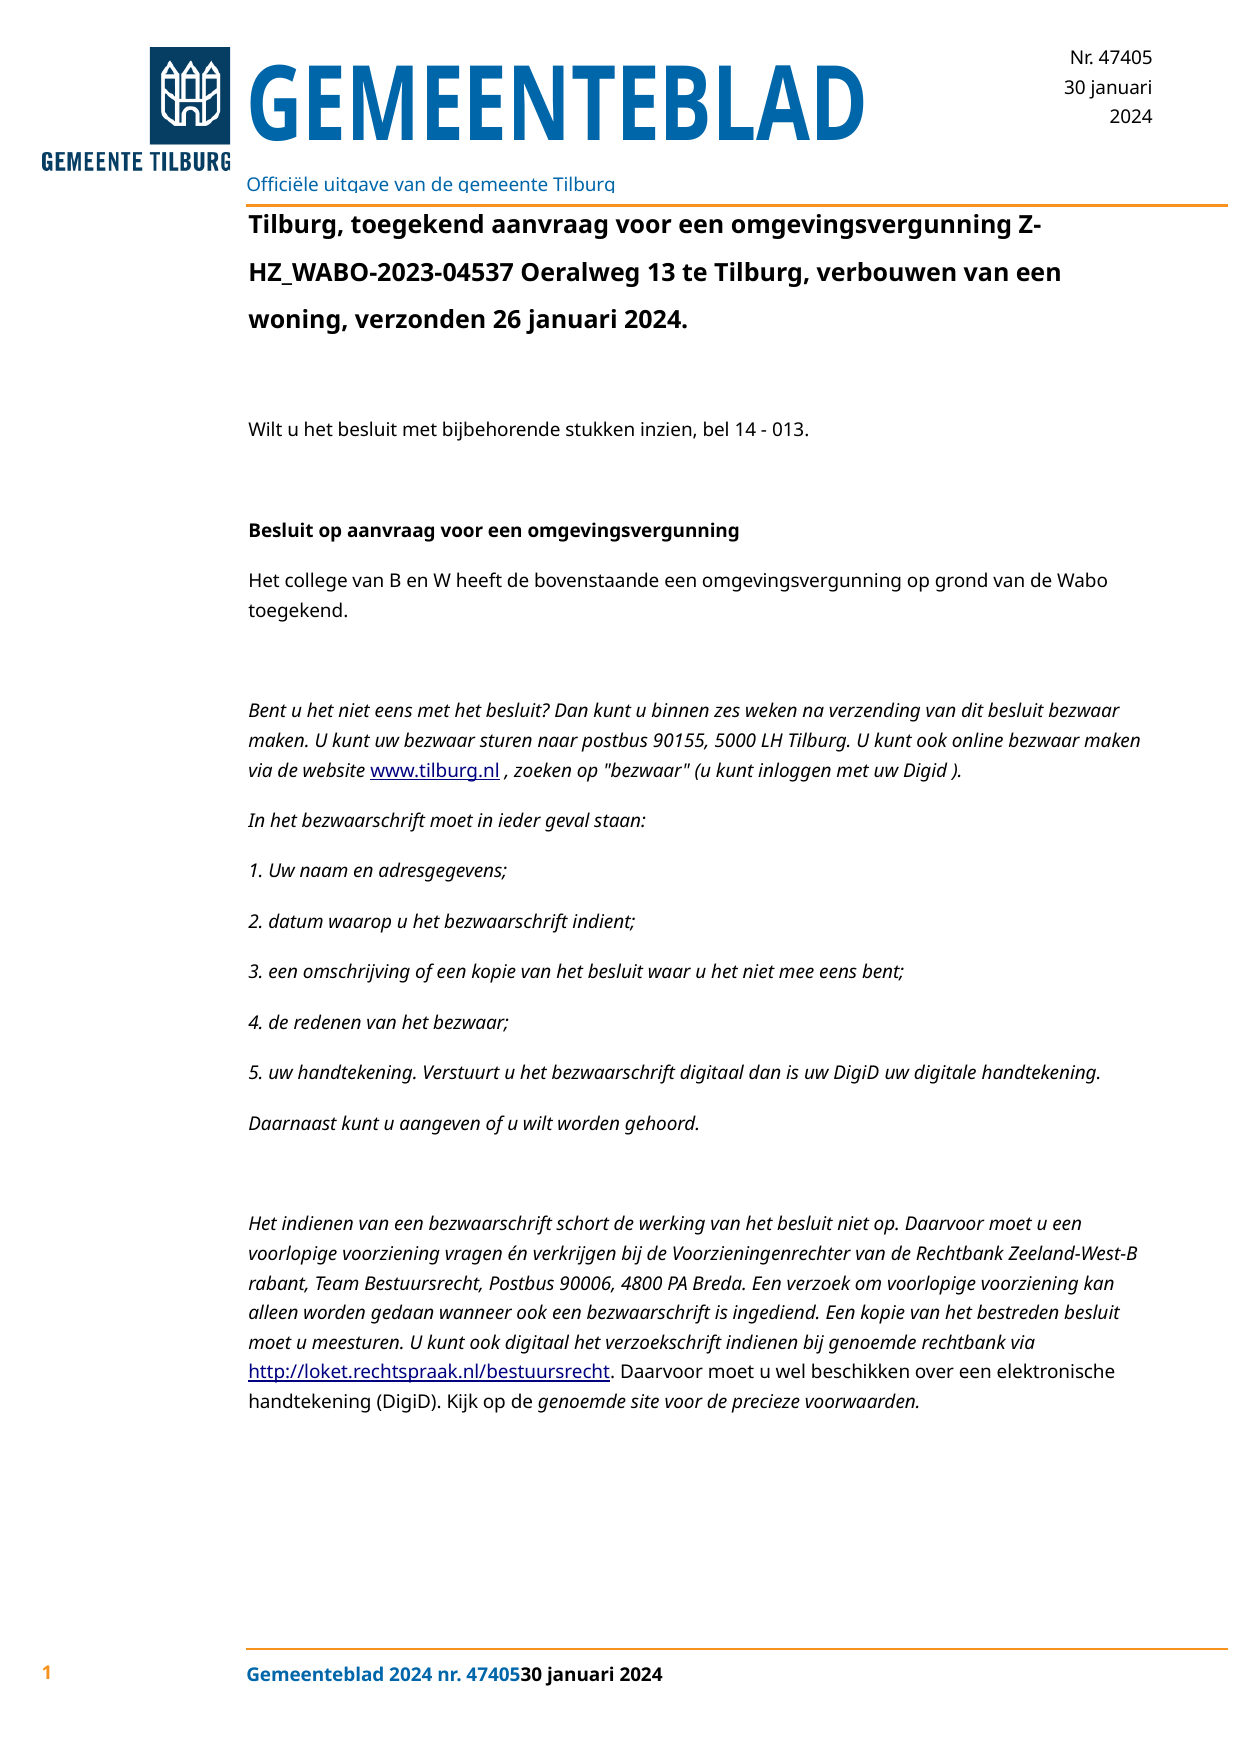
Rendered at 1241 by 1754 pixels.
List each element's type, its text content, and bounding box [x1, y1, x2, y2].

text 1. Uw naam en adresgegevens; [248, 858, 1152, 883]
text Besluit op aanvraag voor een omgevingsvergunning [248, 517, 1152, 542]
picture [41, 47, 231, 172]
text 4. de redenen van het bezwaar; [248, 1009, 1152, 1034]
text Het college van B en W heeft de bovenstaande een omgevingsvergunning op grond van de Wabo toegekend. [248, 567, 1152, 622]
text 3. een omschrijving of een kopie van het besluit waar u het niet mee eens bent; [248, 958, 1152, 984]
text In het bezwaarschrift moet in ieder geval staan: [248, 807, 1152, 833]
text 5. uw handtekening. Verstuurt u het bezwaarschrift digitaal dan is uw DigiD uw digitale handtekening. [248, 1059, 1152, 1085]
text Tilburg, toegekend aanvraag voor een omgevingsvergunning Z-HZ_WABO-2023-04537 Oeralweg 13 te Tilburg, verbouwen van een woning, verzonden 26 januari 2024. [248, 207, 1152, 336]
text Bent u het niet eens met het besluit? Dan kunt u binnen zes weken na verzending van dit besluit bezwaar maken. U kunt uw bezwaar sturen naar postbus 90155, 5000 LH Tilburg. U kunt ook online bezwaar maken via de website www.tilburg.nl , zoeken op "bezwaar" (u kunt inloggen met uw Digid ). [248, 698, 1152, 782]
text Daarnaast kunt u aangeven of u wilt worden gehoord. [248, 1110, 1152, 1135]
text 2. datum waarop u het bezwaarschrift indient; [248, 908, 1152, 934]
text Het indienen van een bezwaarschrift schort de werking van het besluit niet op. Daarvoor moet u een voorlopige voorziening vragen én verkrijgen bij de Voorzieningenrechter van de Rechtbank Zeeland-West-B rabant, Team Bestuursrecht, Postbus 90006, 4800 PA Breda. Een verzoek om voorlopige voorziening kan alleen worden gedaan wanneer ook een bezwaarschrift is ingediend. Een kopie van het bestreden besluit moet u meesturen. U kunt ook digitaal het verzoekschrift indienen bij genoemde rechtbank via http://loket.rechtspraak.nl/bestuursrecht. Daarvoor moet u wel beschikken over een elektronische handtekening (DigiD). Kijk op de genoemde site voor de precieze voorwaarden. [248, 1211, 1152, 1414]
text Wilt u het besluit met bijbehorende stukken inzien, bel 14 - 013. [248, 416, 1152, 442]
